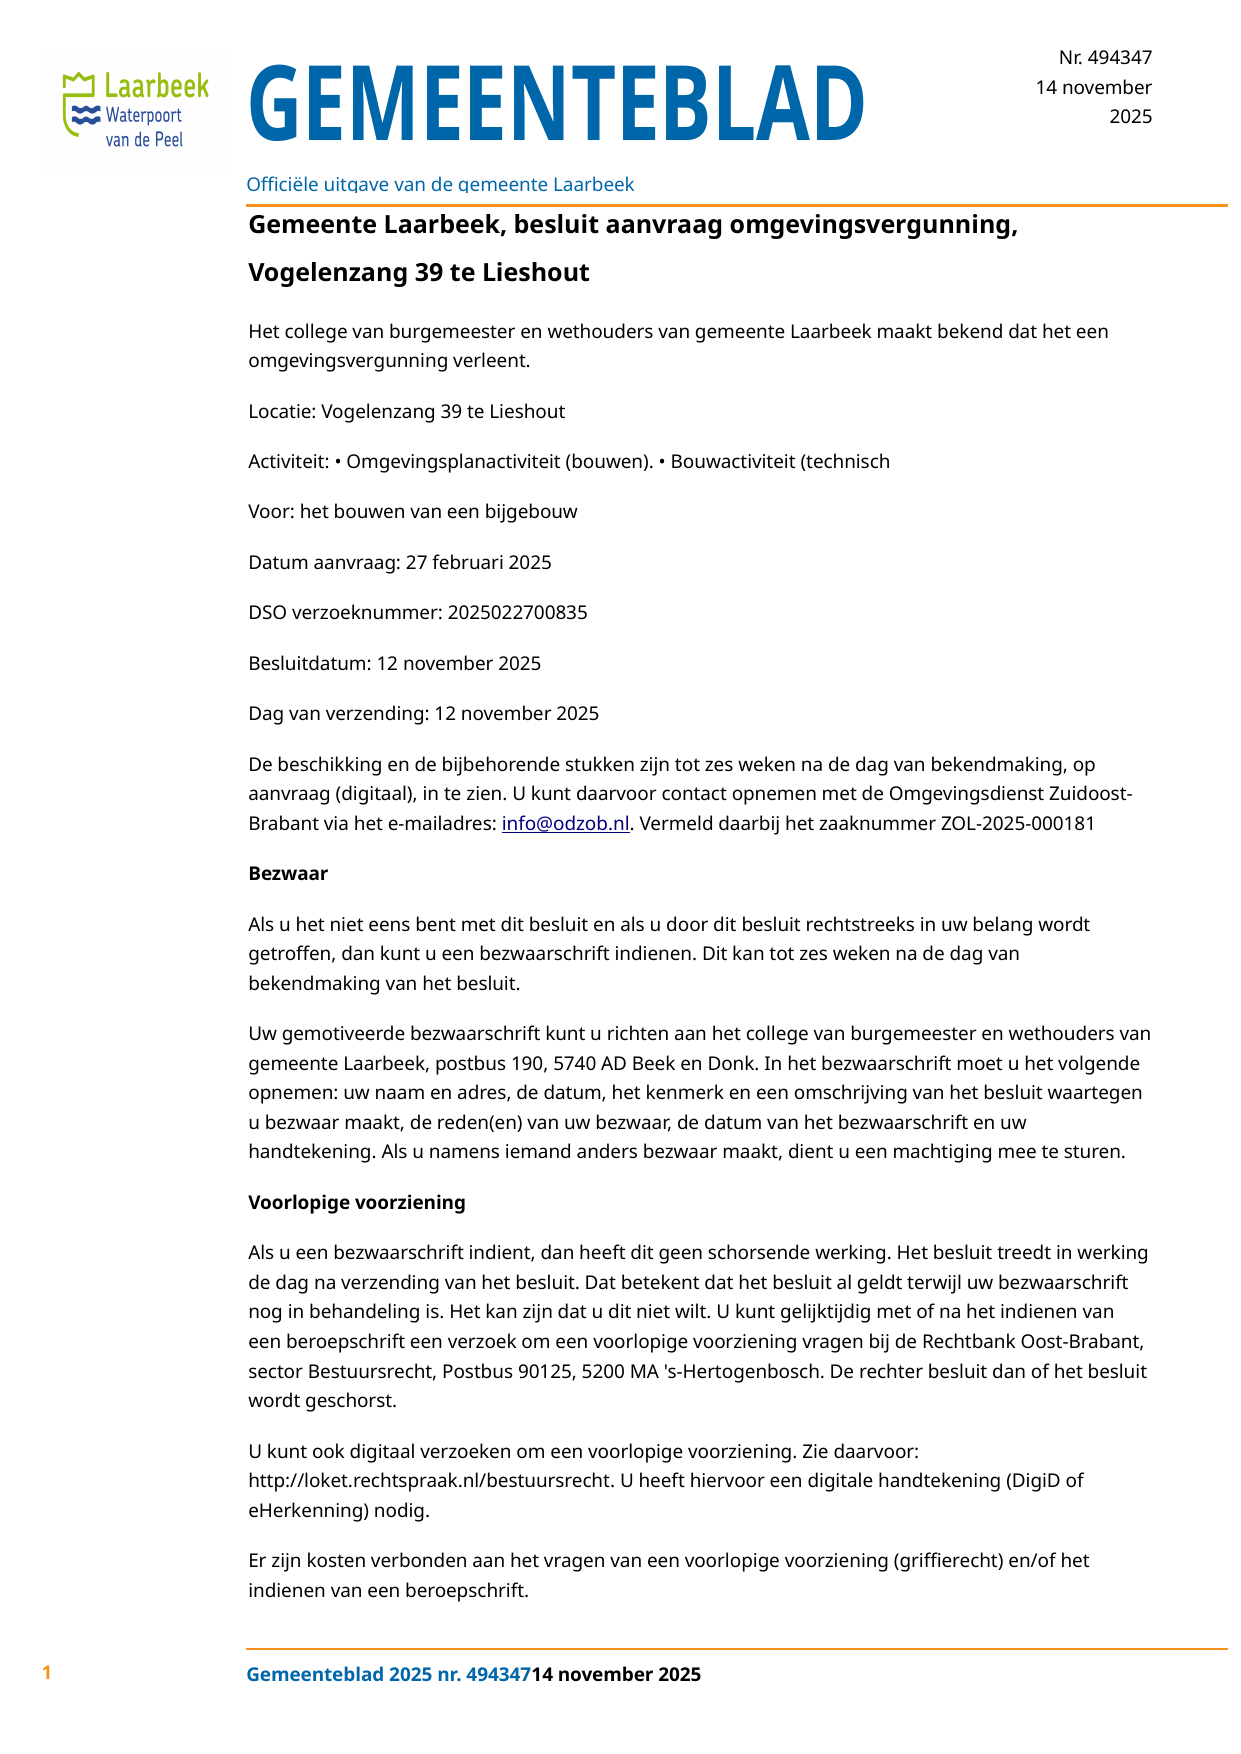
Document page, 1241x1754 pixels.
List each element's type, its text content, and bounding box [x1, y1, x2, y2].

text Voorlopige voorziening [248, 1189, 1152, 1215]
text De beschikking en de bijbehorende stukken zijn tot zes weken na de dag van bekendmaking, op aanvraag (digitaal), in te zien. U kunt daarvoor contact opnemen met de Omgevingsdienst Zuidoost-Brabant via het e-mailadres: info@odzob.nl. Vermeld daarbij het zaaknummer ZOL-2025-000181 [248, 751, 1152, 836]
text Voor: het bouwen van een bijgebouw [248, 499, 1152, 524]
text Besluitdatum: 12 november 2025 [248, 650, 1152, 676]
text Dag van verzending: 12 november 2025 [248, 700, 1152, 726]
text Uw gemotiveerde bezwaarschrift kunt u richten aan het college van burgemeester en wethouders van gemeente Laarbeek, postbus 190, 5740 AD Beek en Donk. In het bezwaarschrift moet u het volgende opnemen: uw naam en adres, de datum, het kenmerk en een omschrijving van het besluit waartegen u bezwaar maakt, de reden(en) van uw bezwaar, de datum van het bezwaarschrift en uw handtekening. Als u namens iemand anders bezwaar maakt, dient u een machtiging mee te sturen. [248, 1020, 1152, 1164]
text Als u een bezwaarschrift indient, dan heeft dit geen schorsende werking. Het besluit treedt in werking de dag na verzending van het besluit. Dat betekent dat het besluit al geldt terwijl uw bezwaarschrift nog in behandeling is. Het kan zijn dat u dit niet wilt. U kunt gelijktijdig met of na het indienen van een beroepschrift een verzoek om een voorlopige voorziening vragen bij de Rechtbank Oost-Brabant, sector Bestuursrecht, Postbus 90125, 5200 MA 's‑Hertogenbosch. De rechter besluit dan of het besluit wordt geschorst. [248, 1239, 1152, 1413]
text U kunt ook digitaal verzoeken om een voorlopige voorziening. Zie daarvoor: http://loket.rechtspraak.nl/bestuursrecht. U heeft hiervoor een digitale handtekening (DigiD of eHerkenning) nodig. [248, 1438, 1152, 1523]
text Als u het niet eens bent met dit besluit en als u door dit besluit rechtstreeks in uw belang wordt getroffen, dan kunt u een bezwaarschrift indienen. Dit kan tot zes weken na de dag van bekendmaking van het besluit. [248, 911, 1152, 996]
text DSO verzoeknummer: 2025022700835 [248, 599, 1152, 625]
picture [41, 47, 231, 172]
text Activiteit: • Omgevingsplanactiviteit (bouwen). • Bouwactiviteit (technisch [248, 448, 1152, 474]
text Er zijn kosten verbonden aan het vragen van een voorlopige voorziening (griffierecht) en/of het indienen van een beroepschrift. [248, 1547, 1152, 1603]
text Bezwaar [248, 860, 1152, 886]
text Datum aanvraag: 27 februari 2025 [248, 549, 1152, 575]
text Locatie: Vogelenzang 39 te Lieshout [248, 398, 1152, 424]
text Het college van burgemeester en wethouders van gemeente Laarbeek maakt bekend dat het een omgevingsvergunning verleent. [248, 318, 1152, 373]
text Gemeente Laarbeek, besluit aanvraag omgevingsvergunning, Vogelenzang 39 te Lieshout [248, 207, 1152, 288]
